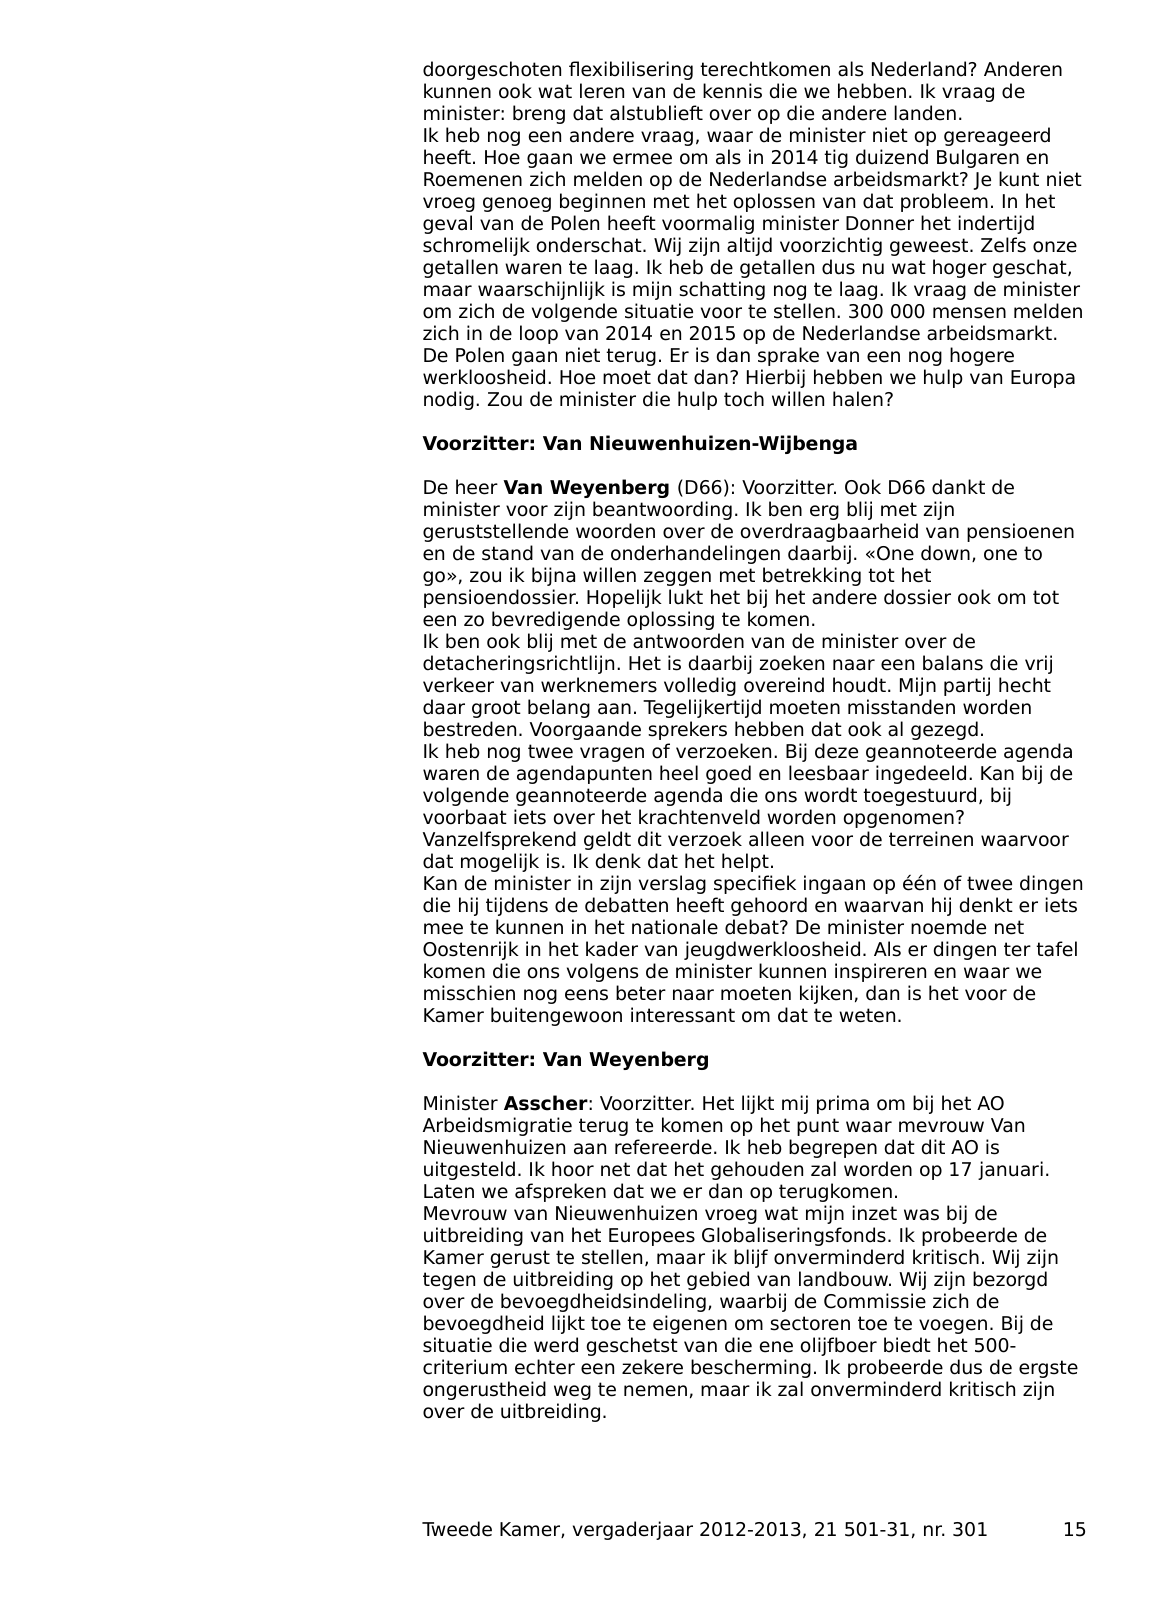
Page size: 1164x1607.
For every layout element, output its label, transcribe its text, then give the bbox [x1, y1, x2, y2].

text Ik ben ook blij met de antwoorden van de minister over de detacheringsrichtlijn. Het is daarbij zoeken naar een balans die vrij verkeer van werknemers volledig overeind houdt. Mijn partij hecht daar groot belang aan. Tegelijkertijd moeten misstanden worden bestreden. Voorgaande sprekers hebben dat ook al gezegd. [422, 631, 1087, 741]
text doorgeschoten flexibilisering terechtkomen als Nederland? Anderen kunnen ook wat leren van de kennis die we hebben. Ik vraag de minister: breng dat alstublieft over op die andere landen. [422, 59, 1087, 125]
text Minister Asscher: Voorzitter. Het lijkt mij prima om bij het AO Arbeidsmigratie terug te komen op het punt waar mevrouw Van Nieuwenhuizen aan refereerde. Ik heb begrepen dat dit AO is uitgesteld. Ik hoor net dat het gehouden zal worden op 17 januari. Laten we afspreken dat we er dan op terugkomen. [422, 1093, 1087, 1203]
text Voorzitter: Van Nieuwenhuizen-Wijbenga [422, 433, 1087, 455]
text Ik heb nog een andere vraag, waar de minister niet op gereageerd heeft. Hoe gaan we ermee om als in 2014 tig duizend Bulgaren en Roemenen zich melden op de Nederlandse arbeidsmarkt? Je kunt niet vroeg genoeg beginnen met het oplossen van dat probleem. In het geval van de Polen heeft voormalig minister Donner het indertijd schromelijk onderschat. Wij zijn altijd voorzichtig geweest. Zelfs onze getallen waren te laag. Ik heb de getallen dus nu wat hoger geschat, maar waarschijnlijk is mijn schatting nog te laag. Ik vraag de minister om zich de volgende situatie voor te stellen. 300 000 mensen melden zich in de loop van 2014 en 2015 op de Nederlandse arbeidsmarkt. De Polen gaan niet terug. Er is dan sprake van een nog hogere werkloosheid. Hoe moet dat dan? Hierbij hebben we hulp van Europa nodig. Zou de minister die hulp toch willen halen? [422, 125, 1087, 411]
text Mevrouw van Nieuwenhuizen vroeg wat mijn inzet was bij de uitbreiding van het Europees Globaliseringsfonds. Ik probeerde de Kamer gerust te stellen, maar ik blijf onverminderd kritisch. Wij zijn tegen de uitbreiding op het gebied van landbouw. Wij zijn bezorgd over de bevoegdheidsindeling, waarbij de Commissie zich de bevoegdheid lijkt toe te eigenen om sectoren toe te voegen. Bij de situatie die werd geschetst van die ene olijfboer biedt het 500-criterium echter een zekere bescherming. Ik probeerde dus de ergste ongerustheid weg te nemen, maar ik zal onverminderd kritisch zijn over de uitbreiding. [422, 1203, 1087, 1423]
text De heer Van Weyenberg (D66): Voorzitter. Ook D66 dankt de minister voor zijn beantwoording. Ik ben erg blij met zijn geruststellende woorden over de overdraagbaarheid van pensioenen en de stand van de onderhandelingen daarbij. «One down, one to go», zou ik bijna willen zeggen met betrekking tot het pensioendossier. Hopelijk lukt het bij het andere dossier ook om tot een zo bevredigende oplossing te komen. [422, 477, 1087, 631]
text Ik heb nog twee vragen of verzoeken. Bij deze geannoteerde agenda waren de agendapunten heel goed en leesbaar ingedeeld. Kan bij de volgende geannoteerde agenda die ons wordt toegestuurd, bij voorbaat iets over het krachtenveld worden opgenomen? Vanzelfsprekend geldt dit verzoek alleen voor de terreinen waarvoor dat mogelijk is. Ik denk dat het helpt. [422, 741, 1087, 873]
text Kan de minister in zijn verslag specifiek ingaan op één of twee dingen die hij tijdens de debatten heeft gehoord en waarvan hij denkt er iets mee te kunnen in het nationale debat? De minister noemde net Oostenrijk in het kader van jeugdwerkloosheid. Als er dingen ter tafel komen die ons volgens de minister kunnen inspireren en waar we misschien nog eens beter naar moeten kijken, dan is het voor de Kamer buitengewoon interessant om dat te weten. [422, 873, 1087, 1027]
text Voorzitter: Van Weyenberg [422, 1049, 1087, 1071]
